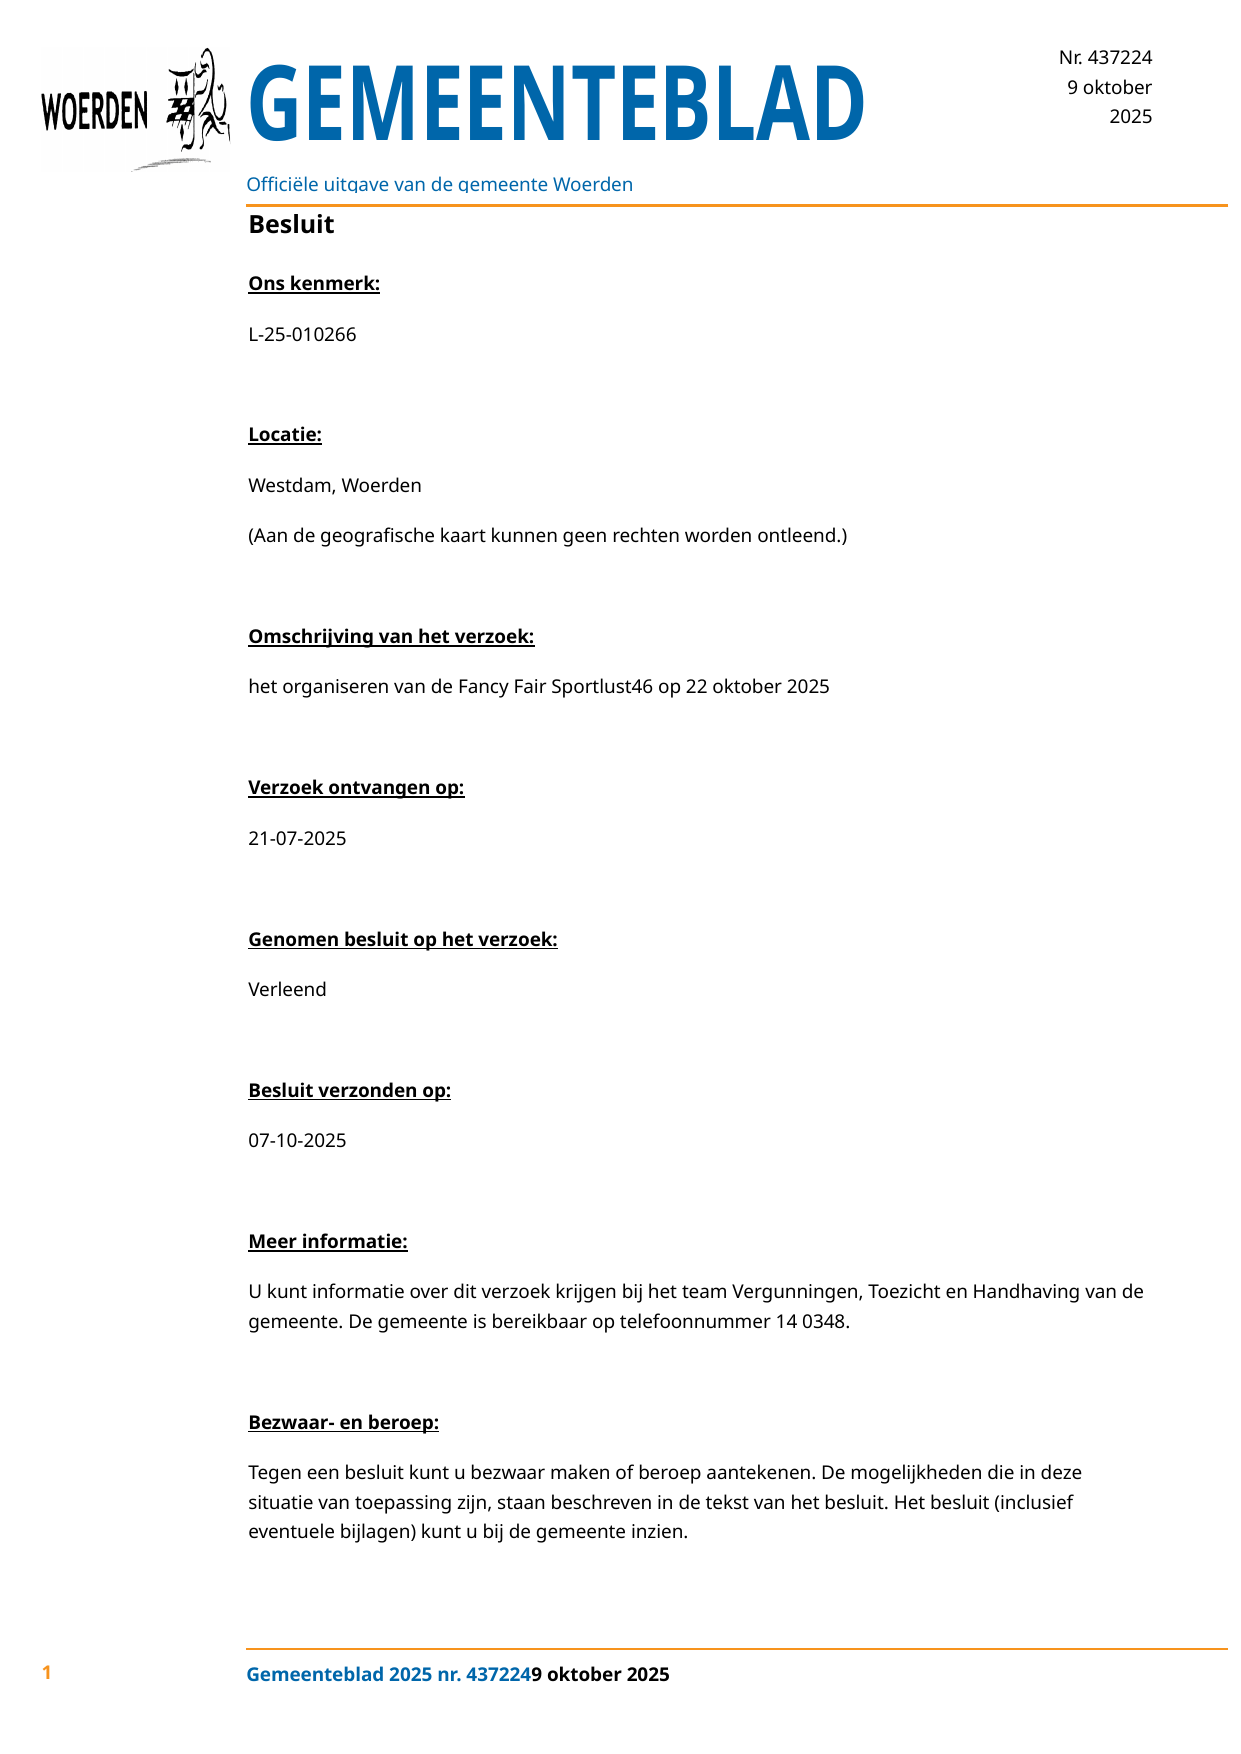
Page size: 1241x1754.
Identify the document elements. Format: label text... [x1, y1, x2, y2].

text L-25-010266 [248, 321, 1152, 346]
picture [41, 47, 231, 172]
text Verleend [248, 976, 1152, 1002]
text Besluit verzonden op: [248, 1077, 1152, 1103]
text Besluit [248, 207, 1152, 241]
text Ons kenmerk: [248, 270, 1152, 296]
text Verzoek ontvangen op: [248, 774, 1152, 800]
text Westdam, Woerden [248, 472, 1152, 498]
text Genomen besluit op het verzoek: [248, 926, 1152, 951]
text Locatie: [248, 422, 1152, 447]
text (Aan de geografische kaart kunnen geen rechten worden ontleend.) [248, 522, 1152, 548]
text 21-07-2025 [248, 825, 1152, 851]
text Tegen een besluit kunt u bezwaar maken of beroep aantekenen. De mogelijkheden die in deze situatie van toepassing zijn, staan beschreven in de tekst van het besluit. Het besluit (inclusief eventuele bijlagen) kunt u bij de gemeente inzien. [248, 1459, 1152, 1544]
text Meer informatie: [248, 1228, 1152, 1254]
text 07-10-2025 [248, 1127, 1152, 1153]
text het organiseren van de Fancy Fair Sportlust46 op 22 oktober 2025 [248, 674, 1152, 699]
text U kunt informatie over dit verzoek krijgen bij het team Vergunningen, Toezicht en Handhaving van de gemeente. De gemeente is bereikbaar op telefoonnummer 14 0348. [248, 1279, 1152, 1334]
text Bezwaar- en beroep: [248, 1409, 1152, 1435]
text Omschrijving van het verzoek: [248, 623, 1152, 649]
